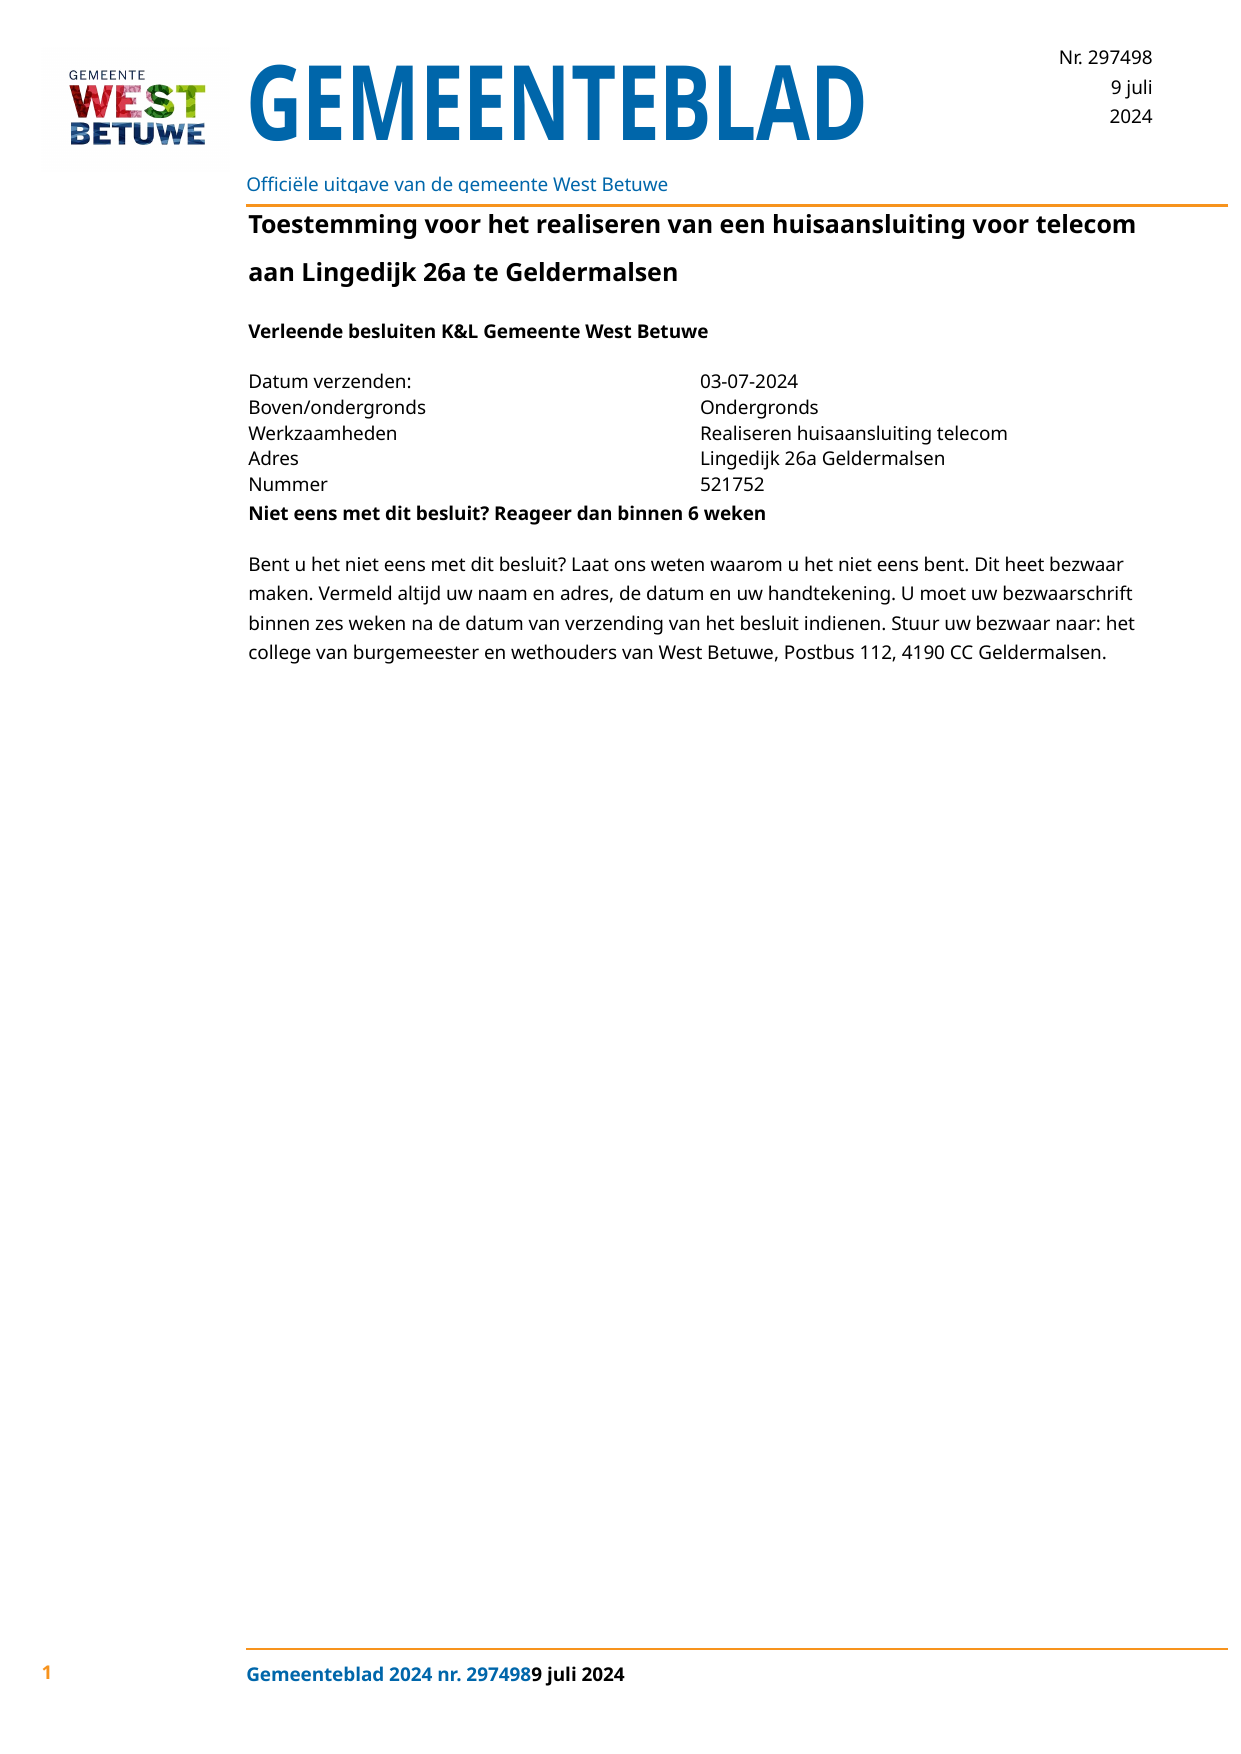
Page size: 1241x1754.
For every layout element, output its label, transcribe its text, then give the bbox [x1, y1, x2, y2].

text Bent u het niet eens met dit besluit? Laat ons weten waarom u het niet eens bent. Dit heet bezwaar maken. Vermeld altijd uw naam en adres, de datum en uw handtekening. U moet uw bezwaarschrift binnen zes weken na de datum van verzending van het besluit indienen. Stuur uw bezwaar naar: het college van burgemeester en wethouders van West Betuwe, Postbus 112, 4190 CC Geldermalsen. [248, 551, 1152, 665]
text Niet eens met dit besluit? Reageer dan binnen 6 weken [248, 500, 1152, 526]
table_cell Nummer [248, 471, 700, 497]
table_header Datum verzenden: [248, 369, 700, 394]
table_cell Adres [248, 446, 700, 471]
picture [41, 47, 231, 172]
text Verleende besluiten K&L Gemeente West Betuwe [248, 318, 1152, 344]
table_cell Werkzaamheden [248, 420, 700, 446]
table_header 03-07-2024 [700, 369, 1152, 394]
table_cell 521752 [700, 471, 1152, 497]
text Toestemming voor het realiseren van een huisaansluiting voor telecom aan Lingedijk 26a te Geldermalsen [248, 207, 1152, 288]
table_cell Boven/ondergronds [248, 394, 700, 420]
table_cell Ondergronds [700, 394, 1152, 420]
table_cell Realiseren huisaansluiting telecom [700, 420, 1152, 446]
table_cell Lingedijk 26a Geldermalsen [700, 446, 1152, 471]
